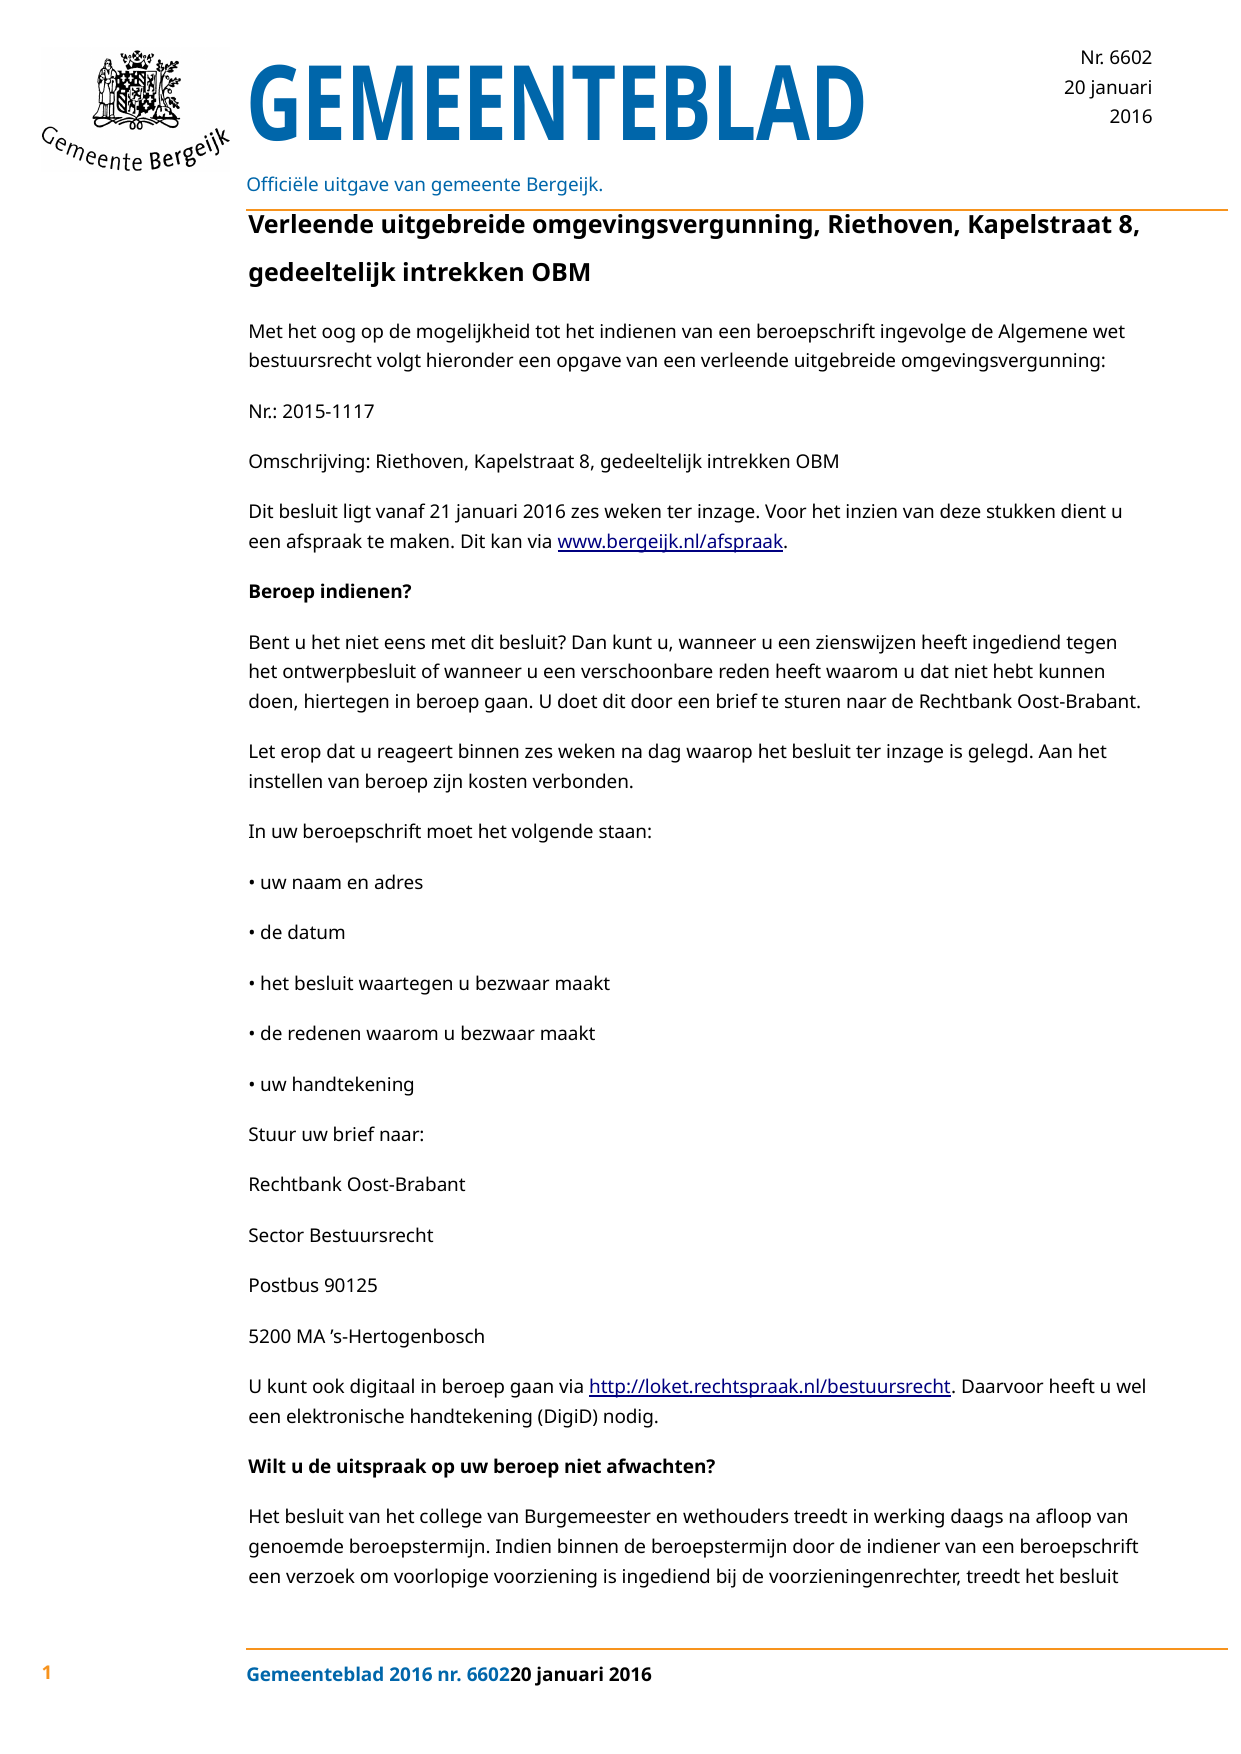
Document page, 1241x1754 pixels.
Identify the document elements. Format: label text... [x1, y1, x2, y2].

text • het besluit waartegen u bezwaar maakt [248, 970, 1152, 996]
text Bent u het niet eens met dit besluit? Dan kunt u, wanneer u een zienswijzen heeft ingediend tegen het ontwerpbesluit of wanneer u een verschoonbare reden heeft waarom u dat niet hebt kunnen doen, hiertegen in beroep gaan. U doet dit door een brief te sturen naar de Rechtbank Oost-Brabant. [248, 629, 1152, 714]
text Met het oog op de mogelijkheid tot het indienen van een beroepschrift ingevolge de Algemene wet bestuursrecht volgt hieronder een opgave van een verleende uitgebreide omgevingsvergunning: [248, 318, 1152, 373]
text Nr.: 2015-1117 [248, 398, 1152, 424]
text Omschrijving: Riethoven, Kapelstraat 8, gedeeltelijk intrekken OBM [248, 448, 1152, 474]
picture [41, 47, 231, 172]
text • de datum [248, 919, 1152, 945]
text • de redenen waarom u bezwaar maakt [248, 1020, 1152, 1046]
text Wilt u de uitspraak op uw beroep niet afwachten? [248, 1453, 1152, 1479]
text 5200 MA ’s-Hertogenbosch [248, 1323, 1152, 1349]
text Let erop dat u reageert binnen zes weken na dag waarop het besluit ter inzage is gelegd. Aan het instellen van beroep zijn kosten verbonden. [248, 739, 1152, 794]
text Het besluit van het college van Burgemeester en wethouders treedt in werking daags na afloop van genoemde beroepstermijn. Indien binnen de beroepstermijn door de indiener van een beroepschrift een verzoek om voorlopige voorziening is ingediend bij de voorzieningenrechter, treedt het besluit [248, 1504, 1152, 1589]
text Rechtbank Oost-Brabant [248, 1172, 1152, 1197]
text Sector Bestuursrecht [248, 1222, 1152, 1248]
text • uw handtekening [248, 1071, 1152, 1097]
text In uw beroepschrift moet het volgende staan: [248, 819, 1152, 844]
text U kunt ook digitaal in beroep gaan via http://loket.rechtspraak.nl/bestuursrecht. Daarvoor heeft u wel een elektronische handtekening (DigiD) nodig. [248, 1373, 1152, 1429]
text • uw naam en adres [248, 869, 1152, 895]
text Stuur uw brief naar: [248, 1121, 1152, 1147]
text Verleende uitgebreide omgevingsvergunning, Riethoven, Kapelstraat 8, gedeeltelijk intrekken OBM [248, 211, 1152, 288]
text Dit besluit ligt vanaf 21 januari 2016 zes weken ter inzage. Voor het inzien van deze stukken dient u een afspraak te maken. Dit kan via www.bergeijk.nl/afspraak. [248, 499, 1152, 554]
text Beroep indienen? [248, 579, 1152, 604]
text Postbus 90125 [248, 1272, 1152, 1298]
